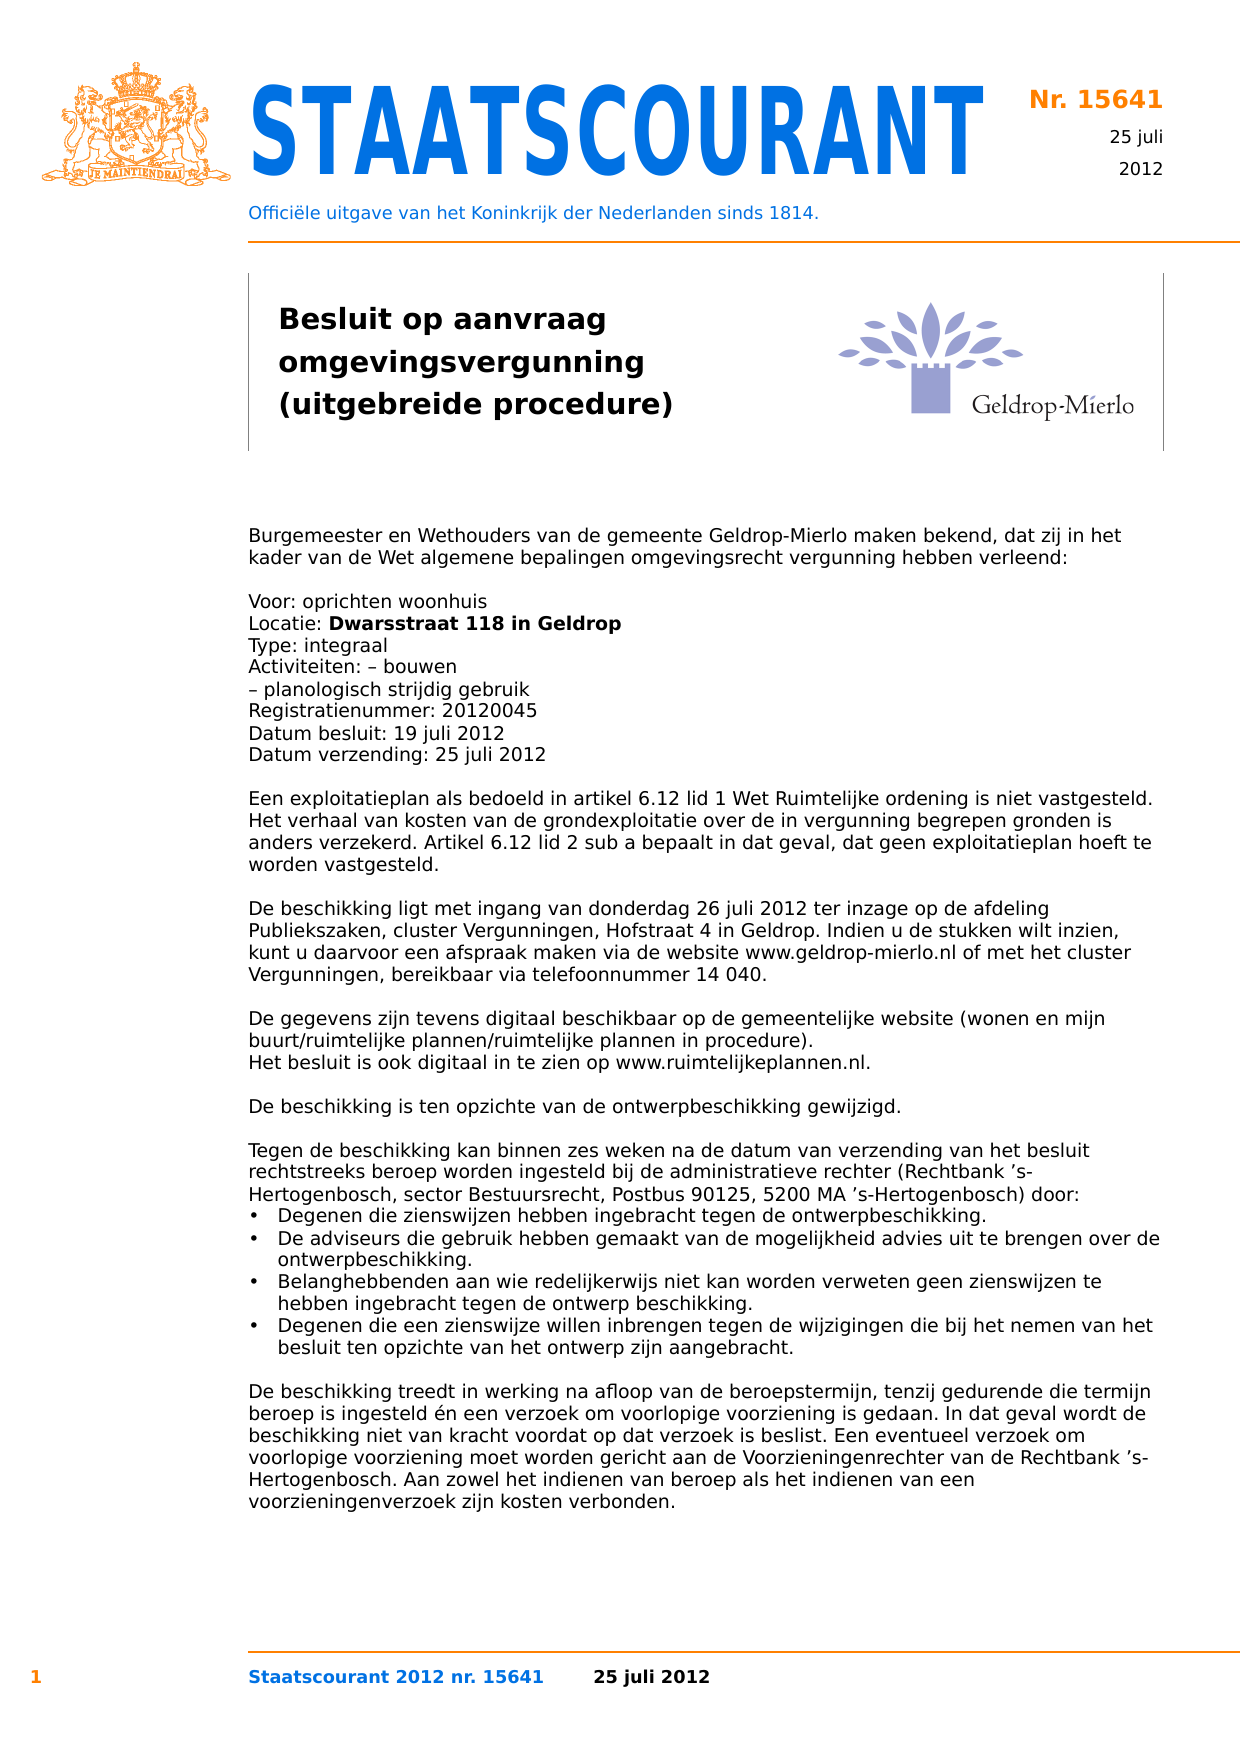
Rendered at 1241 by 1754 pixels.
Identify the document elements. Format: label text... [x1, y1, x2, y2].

text • De adviseurs die gebruik hebben gemaakt van de mogelijkheid advies uit te brengen over de ontwerpbeschikking. [248, 1227, 1163, 1271]
text • Degenen die een zienswijze willen inbrengen tegen de wijzigingen die bij het nemen van het besluit ten opzichte van het ontwerp zijn aangebracht. [248, 1315, 1163, 1359]
text Registratienummer: 20120045 [248, 700, 1163, 722]
text Locatie: Dwarsstraat 118 in Geldrop [248, 612, 1163, 634]
text Activiteiten: – bouwen [248, 656, 1163, 678]
text De gegevens zijn tevens digitaal beschikbaar op de gemeentelijke website (wonen en mijn buurt/ruimtelijke plannen/ruimtelijke plannen in procedure). [248, 1008, 1163, 1052]
table_cell 2012 [998, 153, 1240, 203]
text Voor: oprichten woonhuis [248, 591, 1163, 612]
text Het besluit is ook digitaal in te zien op www.ruimtelijkeplannen.nl. [248, 1052, 1163, 1074]
text Datum besluit: 19 juli 2012 [248, 722, 1163, 744]
table_header Nr. 15641 [998, 62, 1240, 121]
table_header [25, 62, 248, 241]
text De beschikking treedt in werking na afloop van de beroepstermijn, tenzij gedurende die termijn beroep is ingesteld én een verzoek om voorlopige voorziening is gedaan. In dat geval wordt de beschikking niet van kracht voordat op dat verzoek is beslist. Een eventueel verzoek om voorlopige voorziening moet worden gericht aan de Voorzieningenrechter van de Rechtbank ’s-Hertogenbosch. Aan zowel het indienen van beroep als het indienen van een voorzieningenverzoek zijn kosten verbonden. [248, 1381, 1163, 1513]
picture [41, 62, 231, 186]
text De beschikking is ten opzichte van de ontwerpbeschikking gewijzigd. [248, 1096, 1163, 1118]
text • Belanghebbenden aan wie redelijkerwijs niet kan worden verweten geen zienswijzen te hebben ingebracht tegen de ontwerp beschikking. [248, 1271, 1163, 1315]
subtitle Besluit op aanvraag omgevingsvergunning (uitgebreide procedure) [249, 273, 1163, 451]
text Datum verzending: 25 juli 2012 [248, 744, 1163, 766]
table_header STAATSCOURANT [248, 62, 998, 203]
picture [838, 302, 1134, 421]
table_cell Officiële uitgave van het Koninkrijk der Nederlanden sinds 1814. [248, 203, 1240, 241]
text Een exploitatieplan als bedoeld in artikel 6.12 lid 1 Wet Ruimtelijke ordening is niet vastgesteld. Het verhaal van kosten van de grondexploitatie over de in vergunning begrepen gronden is anders verzekerd. Artikel 6.12 lid 2 sub a bepaalt in dat geval, dat geen exploitatieplan hoeft te worden vastgesteld. [248, 788, 1163, 876]
text • Degenen die zienswijzen hebben ingebracht tegen de ontwerpbeschikking. [248, 1205, 1163, 1227]
table_cell 25 juli [998, 121, 1240, 153]
text Burgemeester en Wethouders van de gemeente Geldrop-Mierlo maken bekend, dat zij in het kader van de Wet algemene bepalingen omgevingsrecht vergunning hebben verleend: [248, 525, 1163, 569]
text Tegen de beschikking kan binnen zes weken na de datum van verzending van het besluit rechtstreeks beroep worden ingesteld bij de administratieve rechter (Rechtbank ’s-Hertogenbosch, sector Bestuursrecht, Postbus 90125, 5200 MA ’s-Hertogenbosch) door: [248, 1139, 1163, 1205]
text Type: integraal [248, 634, 1163, 656]
text – planologisch strijdig gebruik [248, 678, 1163, 700]
text De beschikking ligt met ingang van donderdag 26 juli 2012 ter inzage op de afdeling Publiekszaken, cluster Vergunningen, Hofstraat 4 in Geldrop. Indien u de stukken wilt inzien, kunt u daarvoor een afspraak maken via de website www.geldrop-mierlo.nl of met het cluster Vergunningen, bereikbaar via telefoonnummer 14 040. [248, 898, 1163, 986]
